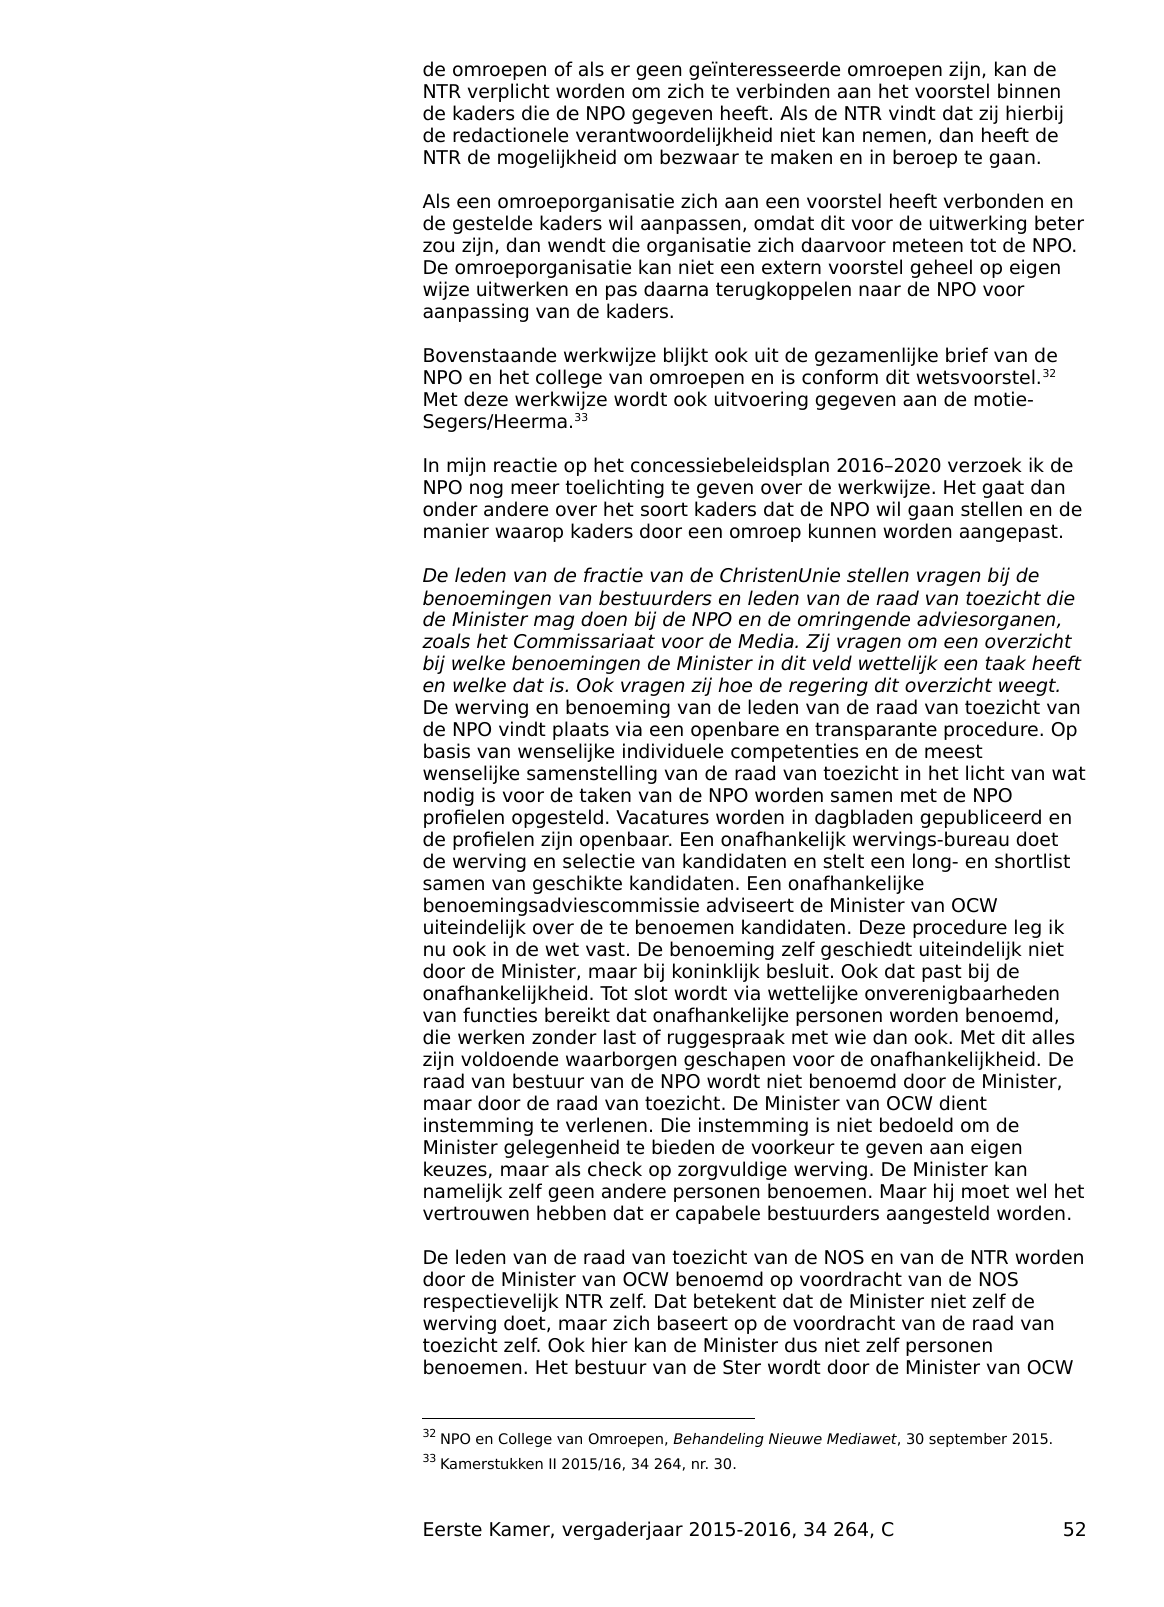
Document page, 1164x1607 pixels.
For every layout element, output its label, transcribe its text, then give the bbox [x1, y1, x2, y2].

text De werving en benoeming van de leden van de raad van toezicht van de NPO vindt plaats via een openbare en transparante procedure. Op basis van wenselijke individuele competenties en de meest wenselijke samenstelling van de raad van toezicht in het licht van wat nodig is voor de taken van de NPO worden samen met de NPO profielen opgesteld. Vacatures worden in dagbladen gepubliceerd en de profielen zijn openbaar. Een onafhankelijk wervings-bureau doet de werving en selectie van kandidaten en stelt een long- en shortlist samen van geschikte kandidaten. Een onafhankelijke benoemingsadviescommissie adviseert de Minister van OCW uiteindelijk over de te benoemen kandidaten. Deze procedure leg ik nu ook in de wet vast. De benoeming zelf geschiedt uiteindelijk niet door de Minister, maar bij koninklijk besluit. Ook dat past bij de onafhankelijkheid. Tot slot wordt via wettelijke onverenigbaarheden van functies bereikt dat onafhankelijke personen worden benoemd, die werken zonder last of ruggespraak met wie dan ook. Met dit alles zijn voldoende waarborgen geschapen voor de onafhankelijkheid. De raad van bestuur van de NPO wordt niet benoemd door de Minister, maar door de raad van toezicht. De Minister van OCW dient instemming te verlenen. Die instemming is niet bedoeld om de Minister gelegenheid te bieden de voorkeur te geven aan eigen keuzes, maar als check op zorgvuldige werving. De Minister kan namelijk zelf geen andere personen benoemen. Maar hij moet wel het vertrouwen hebben dat er capabele bestuurders aangesteld worden. [422, 697, 1087, 1225]
text Kamerstukken II 2015/16, 34 264, nr. 30. [422, 1452, 1087, 1474]
text Als een omroeporganisatie zich aan een voorstel heeft verbonden en de gestelde kaders wil aanpassen, omdat dit voor de uitwerking beter zou zijn, dan wendt die organisatie zich daarvoor meteen tot de NPO. De omroeporganisatie kan niet een extern voorstel geheel op eigen wijze uitwerken en pas daarna terugkoppelen naar de NPO voor aanpassing van de kaders. [422, 191, 1087, 323]
text De leden van de fractie van de ChristenUnie stellen vragen bij de benoemingen van bestuurders en leden van de raad van toezicht die de Minister mag doen bij de NPO en de omringende adviesorganen, zoals het Commissariaat voor de Media. Zij vragen om een overzicht bij welke benoemingen de Minister in dit veld wettelijk een taak heeft en welke dat is. Ook vragen zij hoe de regering dit overzicht weegt. [422, 565, 1087, 697]
text In mijn reactie op het concessiebeleidsplan 2016–2020 verzoek ik de NPO nog meer toelichting te geven over de werkwijze. Het gaat dan onder andere over het soort kaders dat de NPO wil gaan stellen en de manier waarop kaders door een omroep kunnen worden aangepast. [422, 455, 1087, 543]
text De leden van de raad van toezicht van de NOS en van de NTR worden door de Minister van OCW benoemd op voordracht van de NOS respectievelijk NTR zelf. Dat betekent dat de Minister niet zelf de werving doet, maar zich baseert op de voordracht van de raad van toezicht zelf. Ook hier kan de Minister dus niet zelf personen benoemen. Het bestuur van de Ster wordt door de Minister van OCW [422, 1247, 1087, 1379]
text Bovenstaande werkwijze blijkt ook uit de gezamenlijke brief van de NPO en het college van omroepen en is conform dit wetsvoorstel. Met deze werkwijze wordt ook uitvoering gegeven aan de motie-Segers/Heerma. [422, 345, 1087, 433]
text de omroepen of als er geen geïnteresseerde omroepen zijn, kan de NTR verplicht worden om zich te verbinden aan het voorstel binnen de kaders die de NPO gegeven heeft. Als de NTR vindt dat zij hierbij de redactionele verantwoordelijkheid niet kan nemen, dan heeft de NTR de mogelijkheid om bezwaar te maken en in beroep te gaan. [422, 59, 1087, 169]
text NPO en College van Omroepen, Behandeling Nieuwe Mediawet, 30 september 2015. [422, 1427, 1087, 1449]
